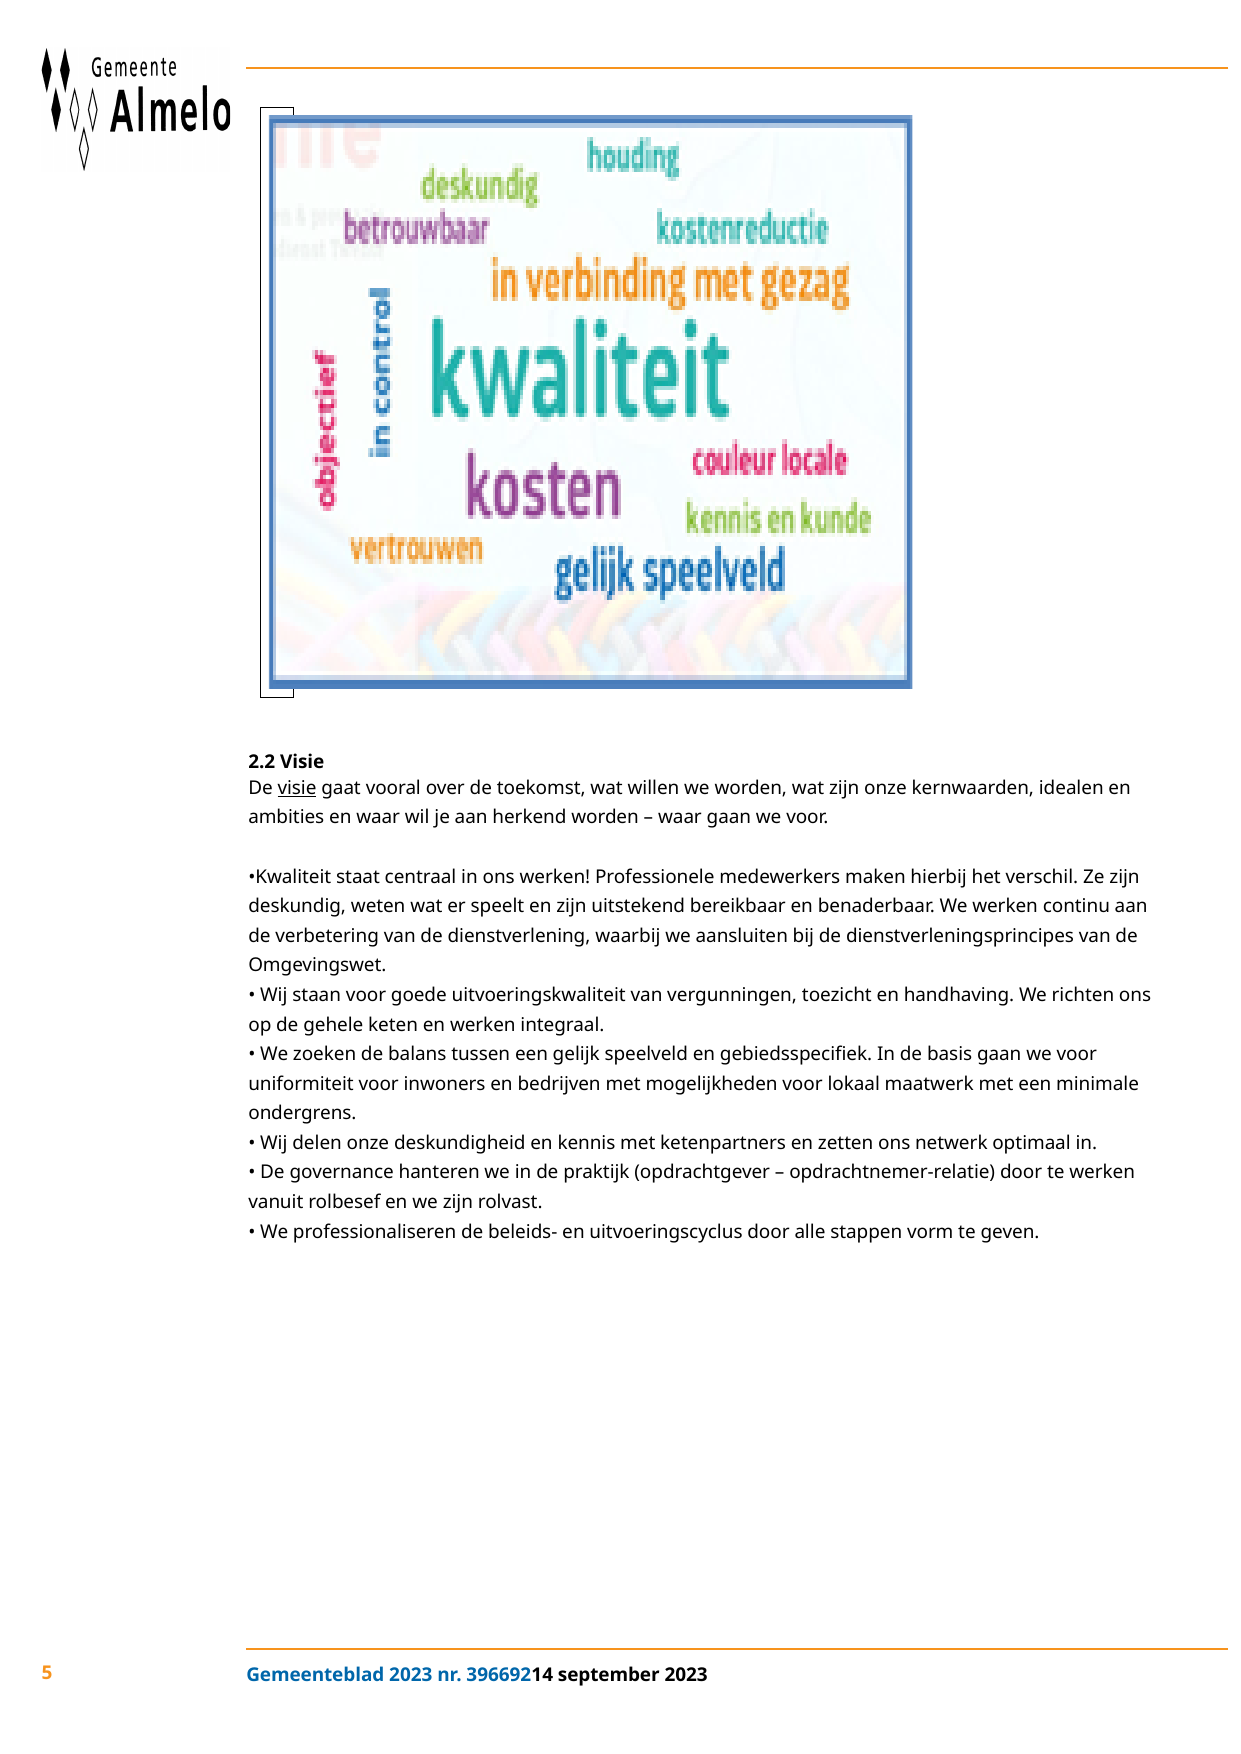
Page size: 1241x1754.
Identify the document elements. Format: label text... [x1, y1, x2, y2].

text De visie gaat vooral over de toekomst, wat willen we worden, wat zijn onze kernwaarden, idealen en ambities en waar wil je aan herkend worden – waar gaan we voor. [248, 774, 1152, 829]
text •Kwaliteit staat centraal in ons werken! Professionele medewerkers maken hierbij het verschil. Ze zijn deskundig, weten wat er speelt en zijn uitstekend bereikbaar en benaderbaar. We werken continu aan de verbetering van de dienstverlening, waarbij we aansluiten bij de dienstverleningsprincipes van de Omgevingswet. [248, 863, 1152, 977]
text • We professionaliseren de beleids- en uitvoeringscyclus door alle stappen vorm te geven. [248, 1218, 1152, 1243]
text • De governance hanteren we in de praktijk (opdrachtgever – opdrachtnemer-relatie) door te werken vanuit rolbesef en we zijn rolvast. [248, 1159, 1152, 1214]
text • We zoeken de balans tussen een gelijk speelveld en gebiedsspecifiek. In de basis gaan we voor uniformiteit voor inwoners en bedrijven met mogelijkheden voor lokaal maatwerk met een minimale ondergrens. [248, 1040, 1152, 1125]
text • Wij staan voor goede uitvoeringskwaliteit van vergunningen, toezicht en handhaving. We richten ons op de gehele keten en werken integraal. [248, 981, 1152, 1036]
picture [41, 47, 231, 172]
picture [268, 115, 913, 689]
text • Wij delen onze deskundigheid en kennis met ketenpartners en zetten ons netwerk optimaal in. [248, 1129, 1152, 1155]
text 2.2 Visie [248, 748, 1152, 774]
